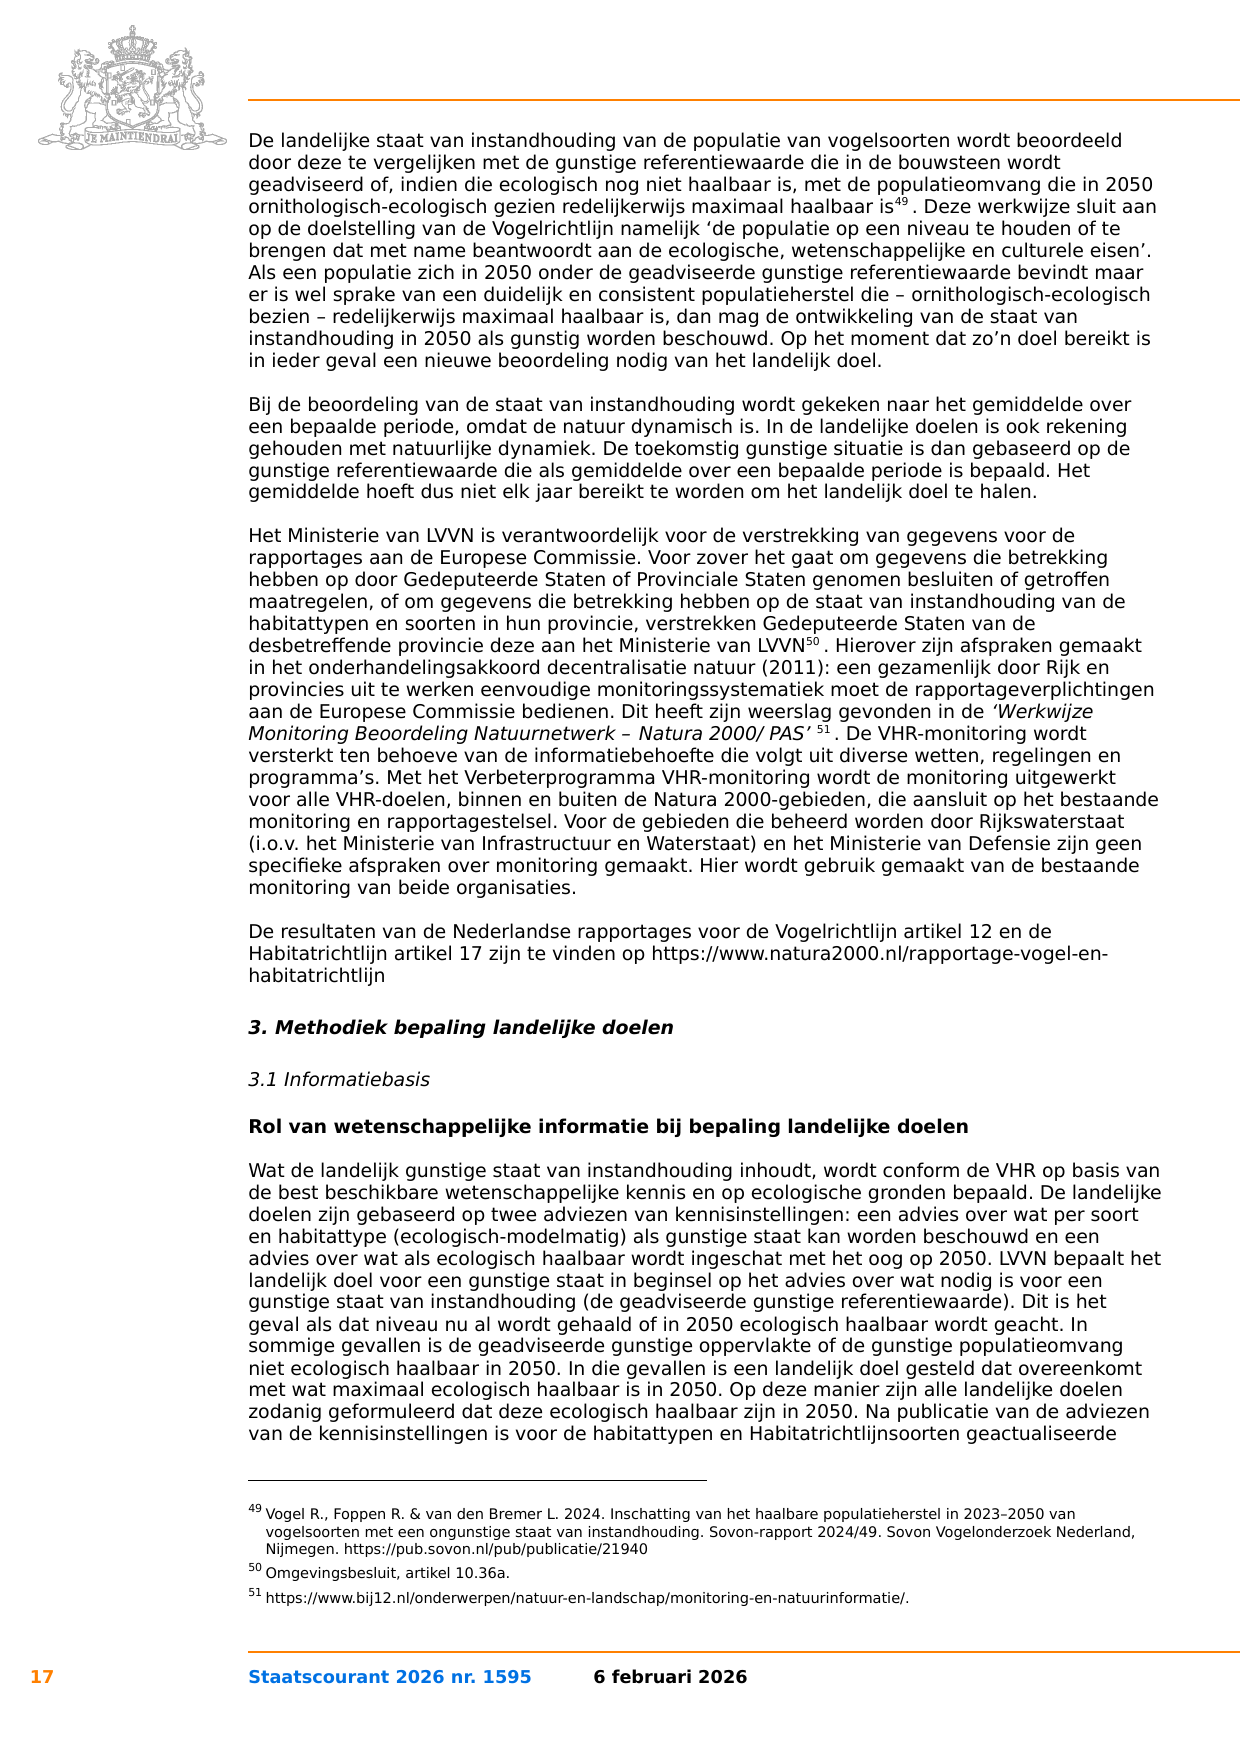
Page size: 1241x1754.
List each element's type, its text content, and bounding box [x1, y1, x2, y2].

text De resultaten van de Nederlandse rapportages voor de Vogelrichtlijn artikel 12 en de Habitatrichtlijn artikel 17 zijn te vinden op https://www.natura2000.nl/rapportage-vogel-en-habitatrichtlijn [248, 921, 1163, 987]
text Het Ministerie van LVVN is verantwoordelijk voor de verstrekking van gegevens voor de rapportages aan de Europese Commissie. Voor zover het gaat om gegevens die betrekking hebben op door Gedeputeerde Staten of Provinciale Staten genomen besluiten of getroffen maatregelen, of om gegevens die betrekking hebben op de staat van instandhouding van de habitattypen en soorten in hun provincie, verstrekken Gedeputeerde Staten van de desbetreffende provincie deze aan het Ministerie van LVVN. Hierover zijn afspraken gemaakt in het onderhandelingsakkoord decentralisatie natuur (2011): een gezamenlijk door Rijk en provincies uit te werken eenvoudige monitoringssystematiek moet de rapportageverplichtingen aan de Europese Commissie bedienen. Dit heeft zijn weerslag gevonden in de ‘Werkwijze Monitoring Beoordeling Natuurnetwerk – Natura 2000/ PAS’ . De VHR-monitoring wordt versterkt ten behoeve van de informatiebehoefte die volgt uit diverse wetten, regelingen en programma’s. Met het Verbeterprogramma VHR-monitoring wordt de monitoring uitgewerkt voor alle VHR-doelen, binnen en buiten de Natura 2000-gebieden, die aansluit op het bestaande monitoring en rapportagestelsel. Voor de gebieden die beheerd worden door Rijkswaterstaat (i.o.v. het Ministerie van Infrastructuur en Waterstaat) en het Ministerie van Defensie zijn geen specifieke afspraken over monitoring gemaakt. Hier wordt gebruik gemaakt van de bestaande monitoring van beide organisaties. [248, 525, 1163, 899]
subtitle 3. Methodiek bepaling landelijke doelen [248, 1017, 1163, 1039]
text Vogel R., Foppen R. & van den Bremer L. 2024. Inschatting van het haalbare populatieherstel in 2023–2050 van vogelsoorten met een ongunstige staat van instandhouding. Sovon-rapport 2024/49. Sovon Vogelonderzoek Nederland, Nijmegen. https://pub.sovon.nl/pub/publicatie/21940 [248, 1502, 1163, 1558]
text Bij de beoordeling van de staat van instandhouding wordt gekeken naar het gemiddelde over een bepaalde periode, omdat de natuur dynamisch is. In de landelijke doelen is ook rekening gehouden met natuurlijke dynamiek. De toekomstig gunstige situatie is dan gebaseerd op de gunstige referentiewaarde die als gemiddelde over een bepaalde periode is bepaald. Het gemiddelde hoeft dus niet elk jaar bereikt te worden om het landelijk doel te halen. [248, 393, 1163, 503]
text Wat de landelijk gunstige staat van instandhouding inhoudt, wordt conform de VHR op basis van de best beschikbare wetenschappelijke kennis en op ecologische gronden bepaald. De landelijke doelen zijn gebaseerd op twee adviezen van kennisinstellingen: een advies over wat per soort en habitattype (ecologisch-modelmatig) als gunstige staat kan worden beschouwd en een advies over wat als ecologisch haalbaar wordt ingeschat met het oog op 2050. LVVN bepaalt het landelijk doel voor een gunstige staat in beginsel op het advies over wat nodig is voor een gunstige staat van instandhouding (de geadviseerde gunstige referentiewaarde). Dit is het geval als dat niveau nu al wordt gehaald of in 2050 ecologisch haalbaar wordt geacht. In sommige gevallen is de geadviseerde gunstige oppervlakte of de gunstige populatieomvang niet ecologisch haalbaar in 2050. In die gevallen is een landelijk doel gesteld dat overeenkomt met wat maximaal ecologisch haalbaar is in 2050. Op deze manier zijn alle landelijke doelen zodanig geformuleerd dat deze ecologisch haalbaar zijn in 2050. Na publicatie van de adviezen van de kennisinstellingen is voor de habitattypen en Habitatrichtlijnsoorten geactualiseerde [248, 1159, 1163, 1445]
subtitle 3.1 Informatiebasis [248, 1069, 1163, 1091]
text De landelijke staat van instandhouding van de populatie van vogelsoorten wordt beoordeeld door deze te vergelijken met de gunstige referentiewaarde die in de bouwsteen wordt geadviseerd of, indien die ecologisch nog niet haalbaar is, met de populatieomvang die in 2050 ornithologisch-ecologisch gezien redelijkerwijs maximaal haalbaar is. Deze werkwijze sluit aan op de doelstelling van de Vogelrichtlijn namelijk ‘de populatie op een niveau te houden of te brengen dat met name beantwoordt aan de ecologische, wetenschappelijke en culturele eisen’. Als een populatie zich in 2050 onder de geadviseerde gunstige referentiewaarde bevindt maar er is wel sprake van een duidelijk en consistent populatieherstel die – ornithologisch-ecologisch bezien – redelijkerwijs maximaal haalbaar is, dan mag de ontwikkeling van de staat van instandhouding in 2050 als gunstig worden beschouwd. Op het moment dat zo’n doel bereikt is in ieder geval een nieuwe beoordeling nodig van het landelijk doel. [248, 130, 1163, 372]
picture [38, 25, 227, 150]
text Omgevingsbesluit, artikel 10.36a. [248, 1561, 1163, 1583]
subtitle Rol van wetenschappelijke informatie bij bepaling landelijke doelen [248, 1116, 1163, 1138]
text https://www.bij12.nl/onderwerpen/natuur-en-landschap/monitoring-en-natuurinformatie/. [248, 1586, 1163, 1608]
